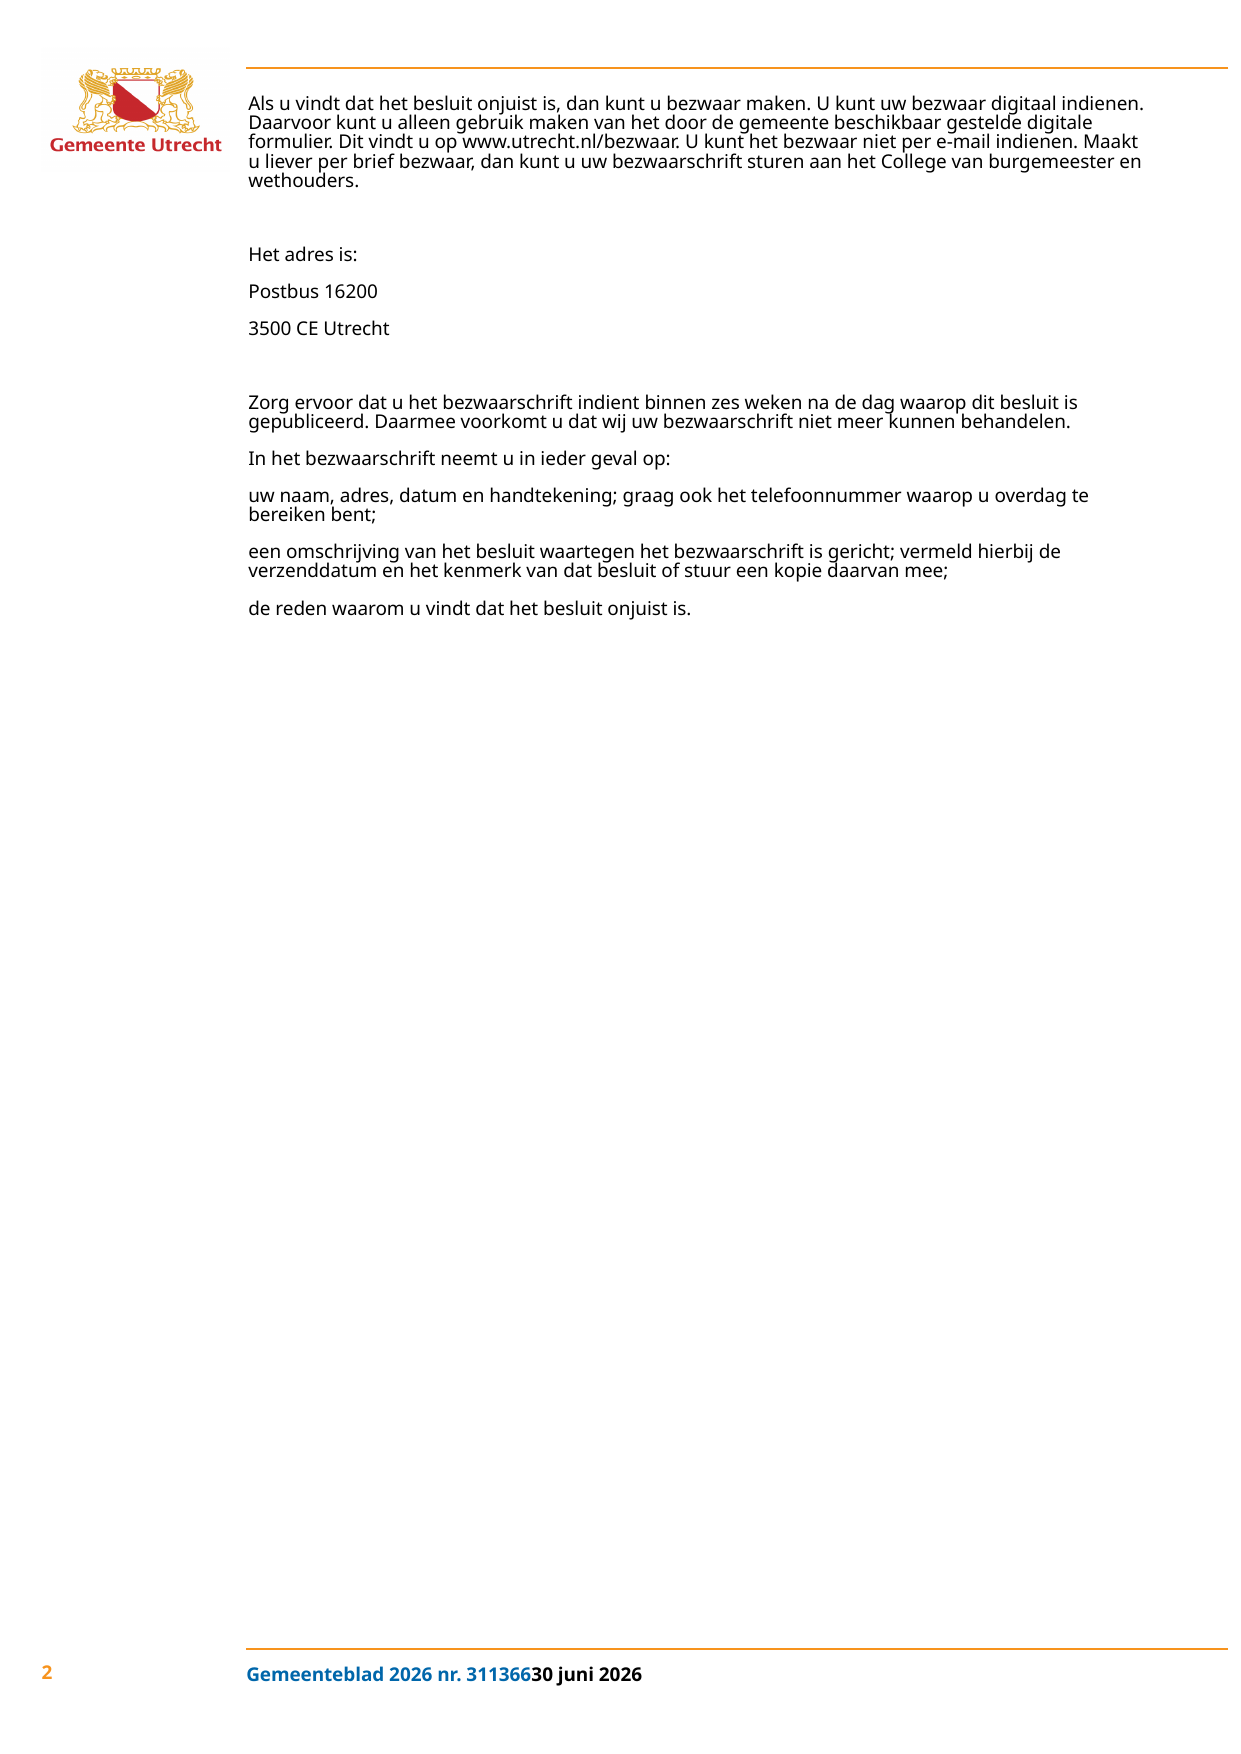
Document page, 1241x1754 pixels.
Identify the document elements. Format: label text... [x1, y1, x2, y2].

text uw naam, adres, datum en handtekening; graag ook het telefoonnummer waarop u overdag te bereiken bent; [248, 487, 1152, 526]
text een omschrijving van het besluit waartegen het bezwaarschrift is gericht; vermeld hierbij de verzenddatum en het kenmerk van dat besluit of stuur een kopie daarvan mee; [248, 543, 1152, 582]
picture [41, 47, 231, 172]
text Als u vindt dat het besluit onjuist is, dan kunt u bezwaar maken. U kunt uw bezwaar digitaal indienen. Daarvoor kunt u alleen gebruik maken van het door de gemeente beschikbaar gestelde digitale formulier. Dit vindt u op www.utrecht.nl/bezwaar. U kunt het bezwaar niet per e-mail indienen. Maakt u liever per brief bezwaar, dan kunt u uw bezwaarschrift sturen aan het College van burgemeester en wethouders. [248, 95, 1152, 191]
text Postbus 16200 [248, 283, 1152, 302]
text In het bezwaarschrift neemt u in ieder geval op: [248, 450, 1152, 469]
text 3500 CE Utrecht [248, 320, 1152, 339]
text Het adres is: [248, 246, 1152, 265]
text de reden waarom u vindt dat het besluit onjuist is. [248, 599, 1152, 619]
text Zorg ervoor dat u het bezwaarschrift indient binnen zes weken na de dag waarop dit besluit is gepubliceerd. Daarmee voorkomt u dat wij uw bezwaarschrift niet meer kunnen behandelen. [248, 394, 1152, 432]
